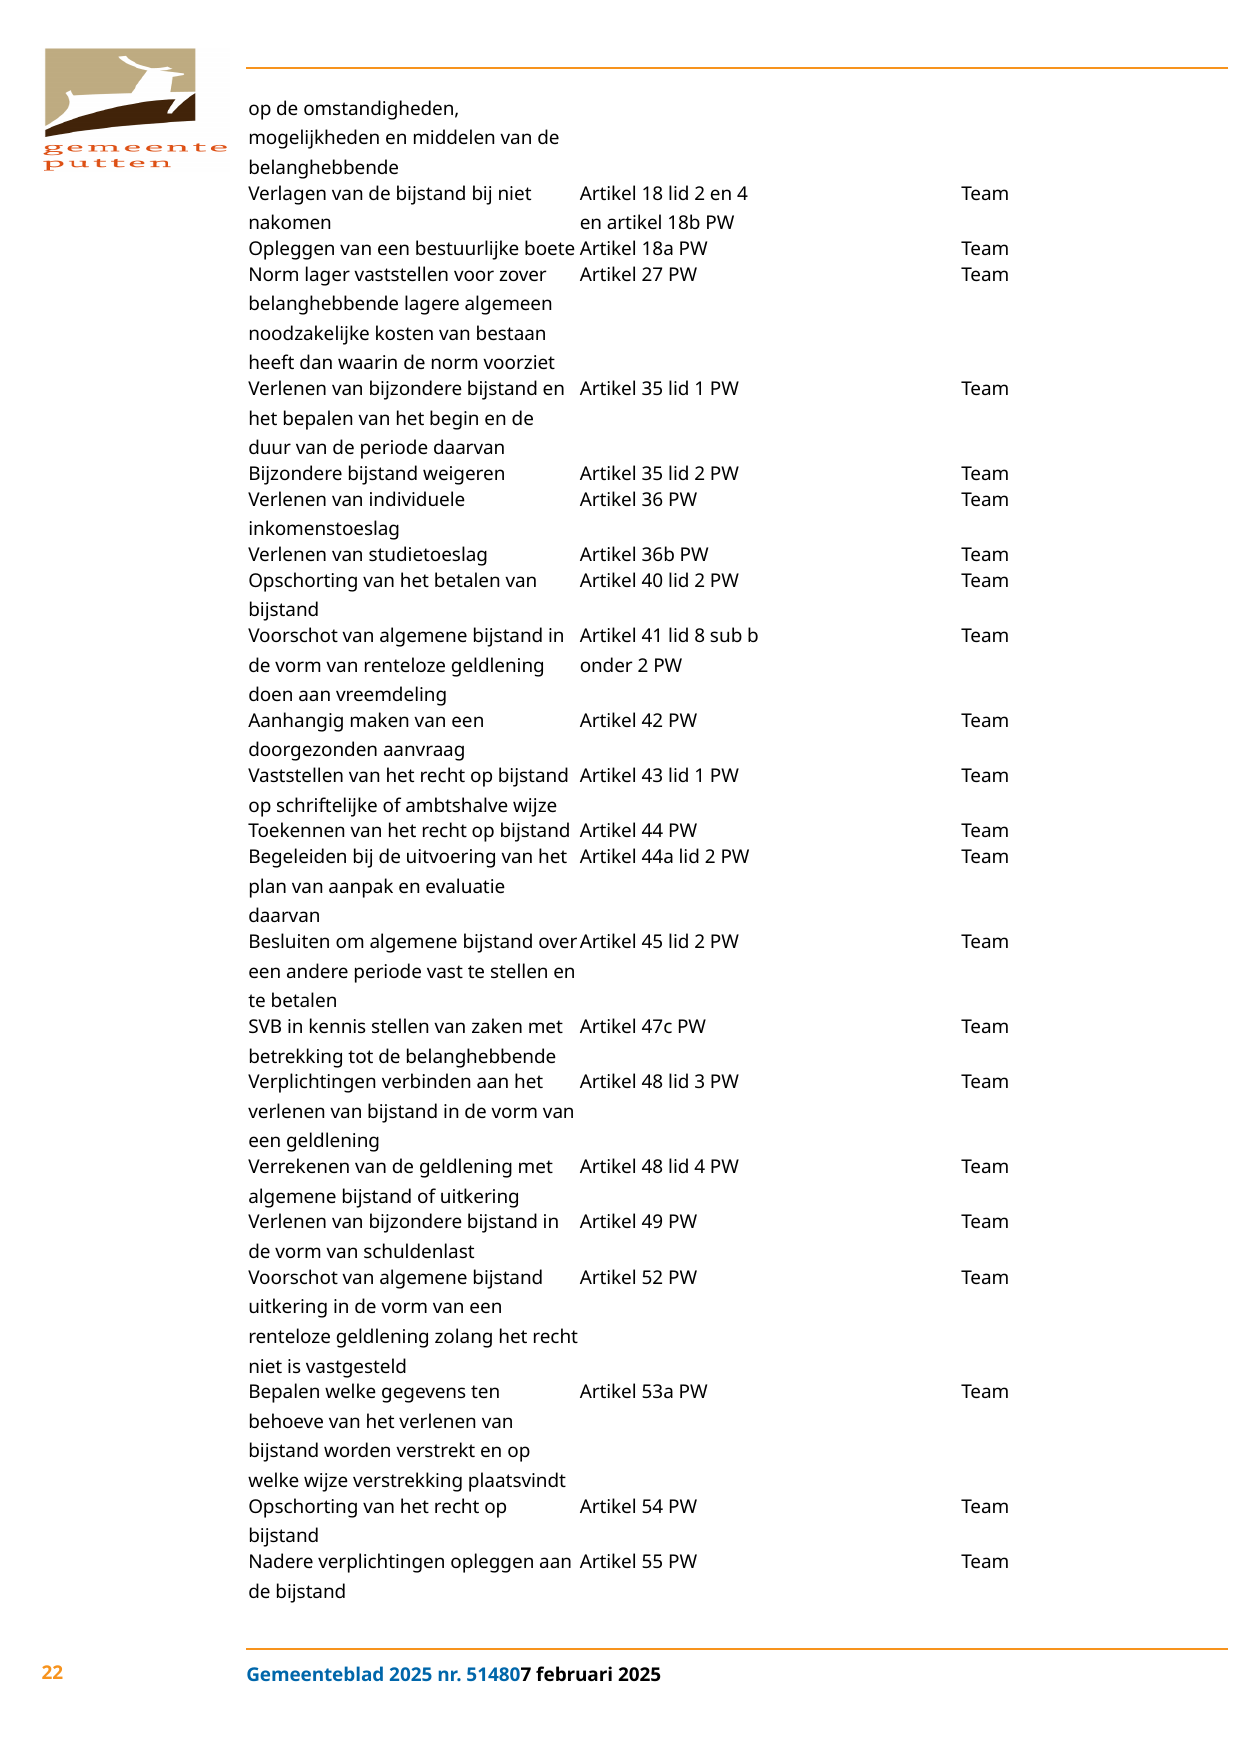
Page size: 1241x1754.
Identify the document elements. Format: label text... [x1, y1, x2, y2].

table_cell Toekennen van het recht op bijstand [248, 818, 579, 843]
table_cell [770, 1209, 961, 1264]
table_cell Team [961, 707, 1152, 762]
table_cell [770, 1154, 961, 1209]
table_cell [770, 1548, 961, 1604]
table_cell Team [961, 235, 1152, 261]
table_cell Nadere verplichtingen opleggen aan de bijstand [248, 1548, 579, 1604]
table_cell Artikel 18 lid 2 en 4 en artikel 18b PW [580, 180, 770, 235]
table_cell Team [961, 1493, 1152, 1548]
table_cell [770, 541, 961, 567]
table_cell Opleggen van een bestuurlijke boete [248, 235, 579, 261]
table_cell Artikel 35 lid 1 PW [580, 375, 770, 460]
table_cell Verrekenen van de geldlening met algemene bijstand of uitkering [248, 1154, 579, 1209]
table_cell Opschorting van het betalen van bijstand [248, 567, 579, 622]
table_cell Voorschot van algemene bijstand in de vorm van renteloze geldlening doen aan vreemdeling [248, 622, 579, 707]
table_cell Besluiten om algemene bijstand over een andere periode vast te stellen en te betalen [248, 928, 579, 1013]
table_cell Artikel 35 lid 2 PW [580, 460, 770, 486]
table_cell Artikel 52 PW [580, 1264, 770, 1378]
table_cell [770, 235, 961, 261]
table_cell Artikel 54 PW [580, 1493, 770, 1548]
table_cell [770, 1493, 961, 1548]
table_cell Artikel 42 PW [580, 707, 770, 762]
table_cell [770, 567, 961, 622]
picture [41, 47, 231, 172]
table_cell Artikel 36 PW [580, 486, 770, 541]
table_cell Team [961, 1209, 1152, 1264]
table_cell [580, 95, 770, 180]
table_cell Artikel 27 PW [580, 261, 770, 375]
table_cell Verlenen van studietoeslag [248, 541, 579, 567]
table_cell Artikel 47c PW [580, 1013, 770, 1068]
table_cell Team [961, 1013, 1152, 1068]
table_cell Verlenen van individuele inkomenstoeslag [248, 486, 579, 541]
table_cell Voorschot van algemene bijstand uitkering in de vorm van een renteloze geldlening zolang het recht niet is vastgesteld [248, 1264, 579, 1378]
table_cell [770, 818, 961, 843]
table_cell [770, 95, 961, 180]
table_cell Verplichtingen verbinden aan het verlenen van bijstand in de vorm van een geldlening [248, 1069, 579, 1153]
table_cell Team [961, 622, 1152, 707]
table_cell Team [961, 1264, 1152, 1378]
table_cell Team [961, 1069, 1152, 1153]
table_cell Team [961, 486, 1152, 541]
table_cell [770, 1013, 961, 1068]
table_cell [770, 261, 961, 375]
table_cell op de omstandigheden, mogelijkheden en middelen van de belanghebbende [248, 95, 579, 180]
table_cell Artikel 48 lid 3 PW [580, 1069, 770, 1153]
table_cell Verlenen van bijzondere bijstand en het bepalen van het begin en de duur van de periode daarvan [248, 375, 579, 460]
table_cell Norm lager vaststellen voor zover belanghebbende lagere algemeen noodzakelijke kosten van bestaan heeft dan waarin de norm voorziet [248, 261, 579, 375]
table_cell [770, 763, 961, 818]
table_cell [770, 460, 961, 486]
table_cell [770, 180, 961, 235]
table_cell [770, 1264, 961, 1378]
table_cell Team [961, 928, 1152, 1013]
table_cell Team [961, 1548, 1152, 1604]
table_cell Team [961, 844, 1152, 928]
table_cell [961, 95, 1152, 180]
table_cell Artikel 43 lid 1 PW [580, 763, 770, 818]
table_cell Team [961, 1379, 1152, 1493]
table_cell [770, 375, 961, 460]
table_cell Artikel 49 PW [580, 1209, 770, 1264]
table_cell Artikel 53a PW [580, 1379, 770, 1493]
table_cell Team [961, 567, 1152, 622]
table_cell Artikel 44 PW [580, 818, 770, 843]
table_cell Bepalen welke gegevens ten behoeve van het verlenen van bijstand worden verstrekt en op welke wijze verstrekking plaatsvindt [248, 1379, 579, 1493]
table_cell Team [961, 818, 1152, 843]
table_cell Team [961, 375, 1152, 460]
table_cell [770, 1069, 961, 1153]
table_cell [770, 844, 961, 928]
table_cell [770, 486, 961, 541]
table_cell Begeleiden bij de uitvoering van het plan van aanpak en evaluatie daarvan [248, 844, 579, 928]
table_cell Artikel 36b PW [580, 541, 770, 567]
table_cell SVB in kennis stellen van zaken met betrekking tot de belanghebbende [248, 1013, 579, 1068]
table_cell Team [961, 541, 1152, 567]
table_cell Artikel 48 lid 4 PW [580, 1154, 770, 1209]
table_cell Artikel 45 lid 2 PW [580, 928, 770, 1013]
table_cell Verlenen van bijzondere bijstand in de vorm van schuldenlast [248, 1209, 579, 1264]
table_cell Team [961, 460, 1152, 486]
table_cell Opschorting van het recht op bijstand [248, 1493, 579, 1548]
table_cell [770, 707, 961, 762]
table_cell Verlagen van de bijstand bij niet nakomen [248, 180, 579, 235]
table_cell Artikel 41 lid 8 sub b onder 2 PW [580, 622, 770, 707]
table_cell [770, 1379, 961, 1493]
table_cell Vaststellen van het recht op bijstand op schriftelijke of ambtshalve wijze [248, 763, 579, 818]
table_cell [770, 928, 961, 1013]
table_cell Team [961, 1154, 1152, 1209]
table_cell Bijzondere bijstand weigeren [248, 460, 579, 486]
table_cell Artikel 55 PW [580, 1548, 770, 1604]
table_cell Artikel 44a lid 2 PW [580, 844, 770, 928]
table_cell Artikel 40 lid 2 PW [580, 567, 770, 622]
table_cell Team [961, 180, 1152, 235]
table_cell Team [961, 261, 1152, 375]
table_cell Artikel 18a PW [580, 235, 770, 261]
table_cell Aanhangig maken van een doorgezonden aanvraag [248, 707, 579, 762]
table_cell [770, 622, 961, 707]
table_cell Team [961, 763, 1152, 818]
